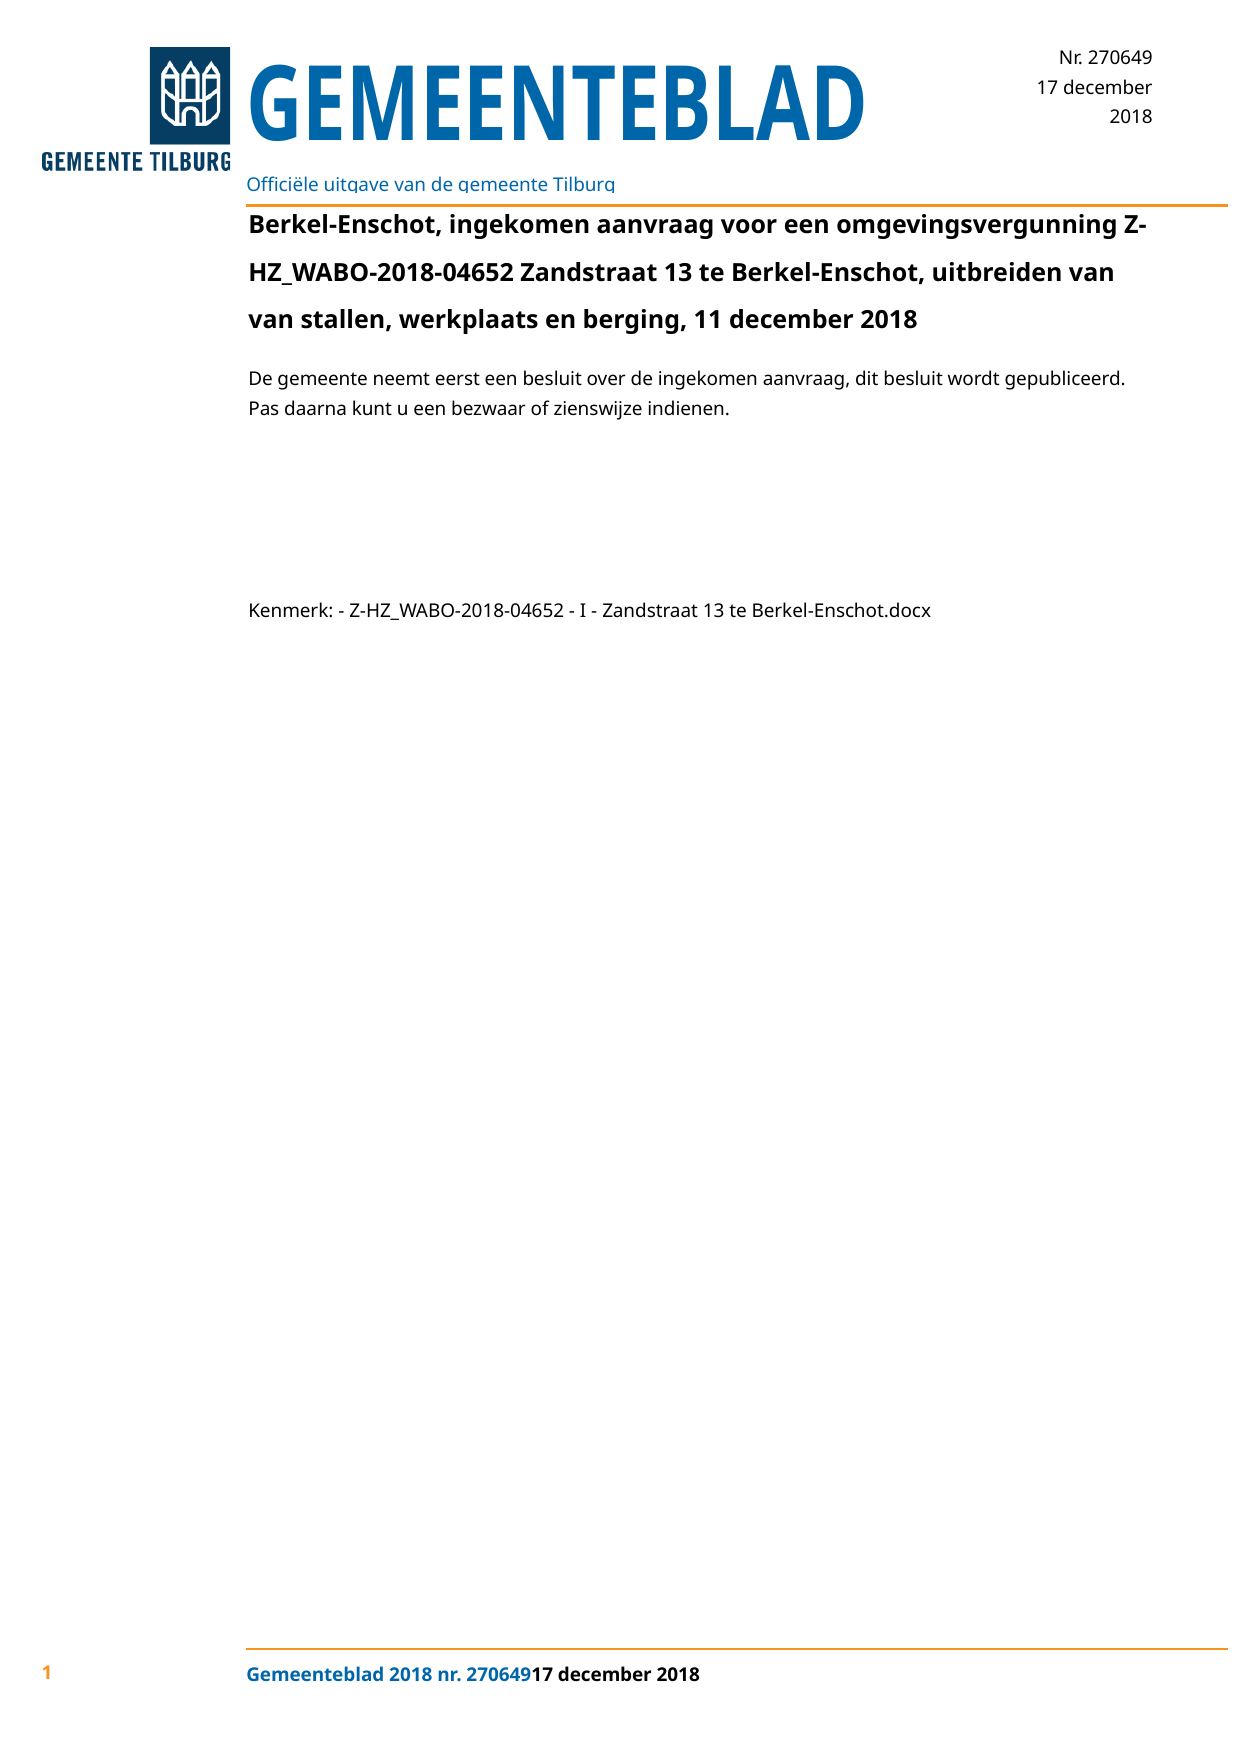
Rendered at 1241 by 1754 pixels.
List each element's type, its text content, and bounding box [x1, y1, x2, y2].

text Kenmerk: - Z-HZ_WABO-2018-04652 - I - Zandstraat 13 te Berkel-Enschot.docx [248, 597, 1152, 622]
text De gemeente neemt eerst een besluit over de ingekomen aanvraag, dit besluit wordt gepubliceerd. Pas daarna kunt u een bezwaar of zienswijze indienen. [248, 366, 1152, 421]
text Berkel-Enschot, ingekomen aanvraag voor een omgevingsvergunning Z-HZ_WABO-2018-04652 Zandstraat 13 te Berkel-Enschot, uitbreiden van van stallen, werkplaats en berging, 11 december 2018 [248, 207, 1152, 336]
picture [41, 47, 231, 172]
